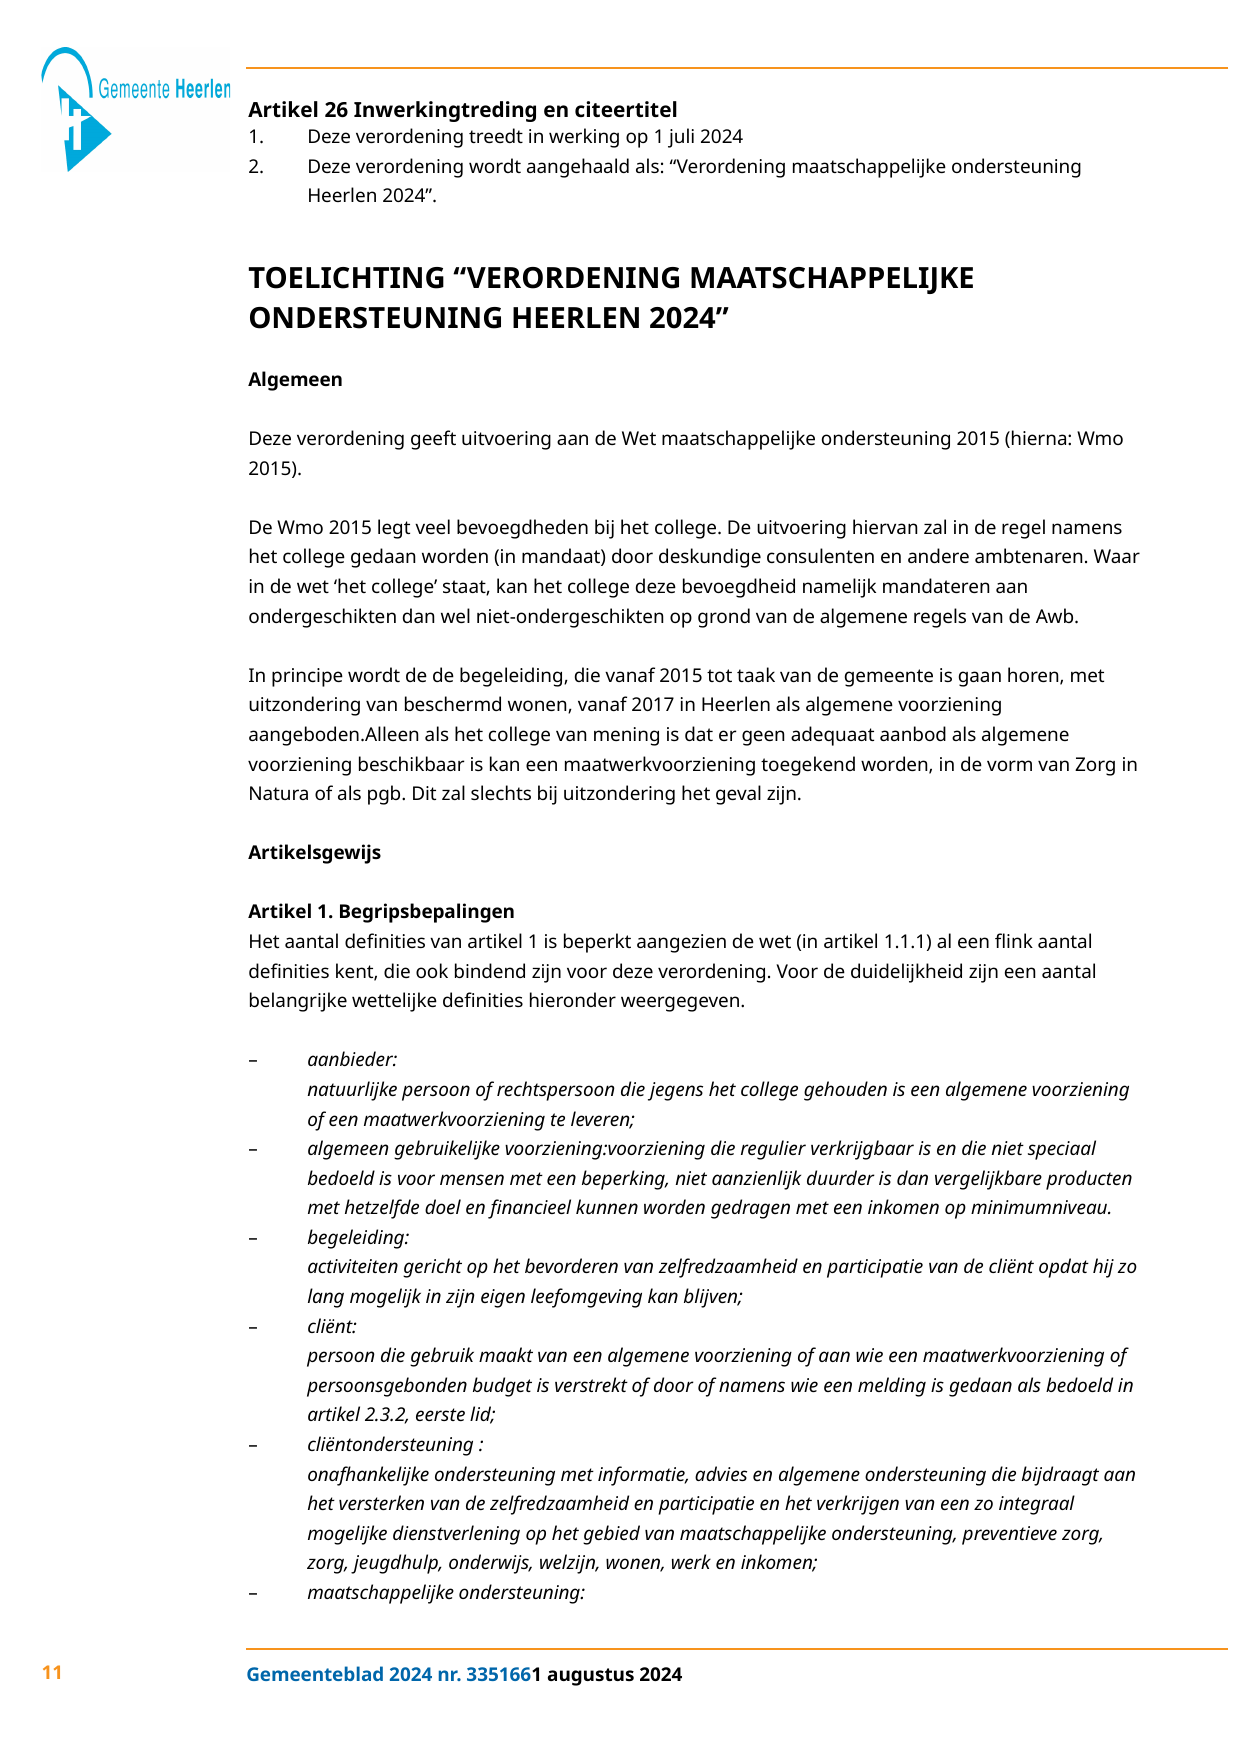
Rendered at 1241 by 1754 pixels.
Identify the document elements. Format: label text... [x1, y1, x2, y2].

text Deze verordening geeft uitvoering aan de Wet maatschappelijke ondersteuning 2015 (hierna: Wmo 2015). [248, 425, 1152, 481]
text Artikel 1. Begripsbepalingen [248, 899, 1152, 924]
list cliёntondersteuning : [248, 1431, 1152, 1457]
text In principe wordt de de begeleiding, die vanaf 2015 tot taak van de gemeente is gaan horen, met uitzondering van beschermd wonen, vanaf 2017 in Heerlen als algemene voorziening aangeboden.Alleen als het college van mening is dat er geen adequaat aanbod als algemene voorziening beschikbaar is kan een maatwerkvoorziening toegekend worden, in de vorm van Zorg in Natura of als pgb. Dit zal slechts bij uitzondering het geval zijn. [248, 662, 1152, 806]
list begeleiding: [248, 1224, 1152, 1250]
list natuurlijke persoon of rechtspersoon die jegens het college gehouden is een algemene voorziening of een maatwerkvoorziening te leveren; [248, 1076, 1152, 1131]
list Deze verordening treedt in werking op 1 juli 2024 [248, 123, 1152, 149]
text Artikel 26 Inwerkingtreding en citeertitel [248, 95, 1152, 123]
text Artikelsgewijs [248, 839, 1152, 865]
list aanbieder: [248, 1047, 1152, 1072]
list persoon die gebruik maakt van een algemene voorziening of aan wie een maatwerkvoorziening of persoonsgebonden budget is verstrekt of door of namens wie een melding is gedaan als bedoeld in artikel 2.3.2, eerste lid; [248, 1342, 1152, 1427]
text De Wmo 2015 legt veel bevoegdheden bij het college. De uitvoering hiervan zal in de regel namens het college gedaan worden (in mandaat) door deskundige consulenten en andere ambtenaren. Waar in de wet ‘het college’ staat, kan het college deze bevoegdheid namelijk mandateren aan ondergeschikten dan wel niet-ondergeschikten op grond van de algemene regels van de Awb. [248, 514, 1152, 628]
text Algemeen [248, 366, 1152, 392]
picture [41, 47, 231, 172]
list Deze verordening wordt aangehaald als: “Verordening maatschappelijke ondersteuning Heerlen 2024”. [248, 153, 1152, 208]
list onafhankelijke ondersteuning met informatie, advies en algemene ondersteuning die bijdraagt aan het versterken van de zelfredzaamheid en participatie en het verkrijgen van een zo integraal mogelijke dienstverlening op het gebied van maatschappelijke ondersteuning, preventieve zorg, zorg, jeugdhulp, onderwijs, welzijn, wonen, werk en inkomen; [248, 1461, 1152, 1575]
list algemeen gebruikelijke voorziening:voorziening die regulier verkrijgbaar is en die niet speciaal bedoeld is voor mensen met een beperking, niet aanzienlijk duurder is dan vergelijkbare producten met hetzelfde doel en financieel kunnen worden gedragen met een inkomen op minimumniveau. [248, 1135, 1152, 1220]
text TOELICHTING “VERORDENING MAATSCHAPPELIJKE ONDERSTEUNING HEERLEN 2024” [248, 258, 1152, 337]
picture [41, 47, 59, 70]
list cliënt: [248, 1313, 1152, 1338]
list activiteiten gericht op het bevorderen van zelfredzaamheid en participatie van de cliënt opdat hij zo lang mogelijk in zijn eigen leefomgeving kan blijven; [248, 1254, 1152, 1309]
list maatschappelijke ondersteuning: [248, 1579, 1152, 1605]
text Het aantal definities van artikel 1 is beperkt aangezien de wet (in artikel 1.1.1) al een flink aantal definities kent, die ook bindend zijn voor deze verordening. Voor de duidelijkheid zijn een aantal belangrijke wettelijke definities hieronder weergegeven. [248, 928, 1152, 1013]
